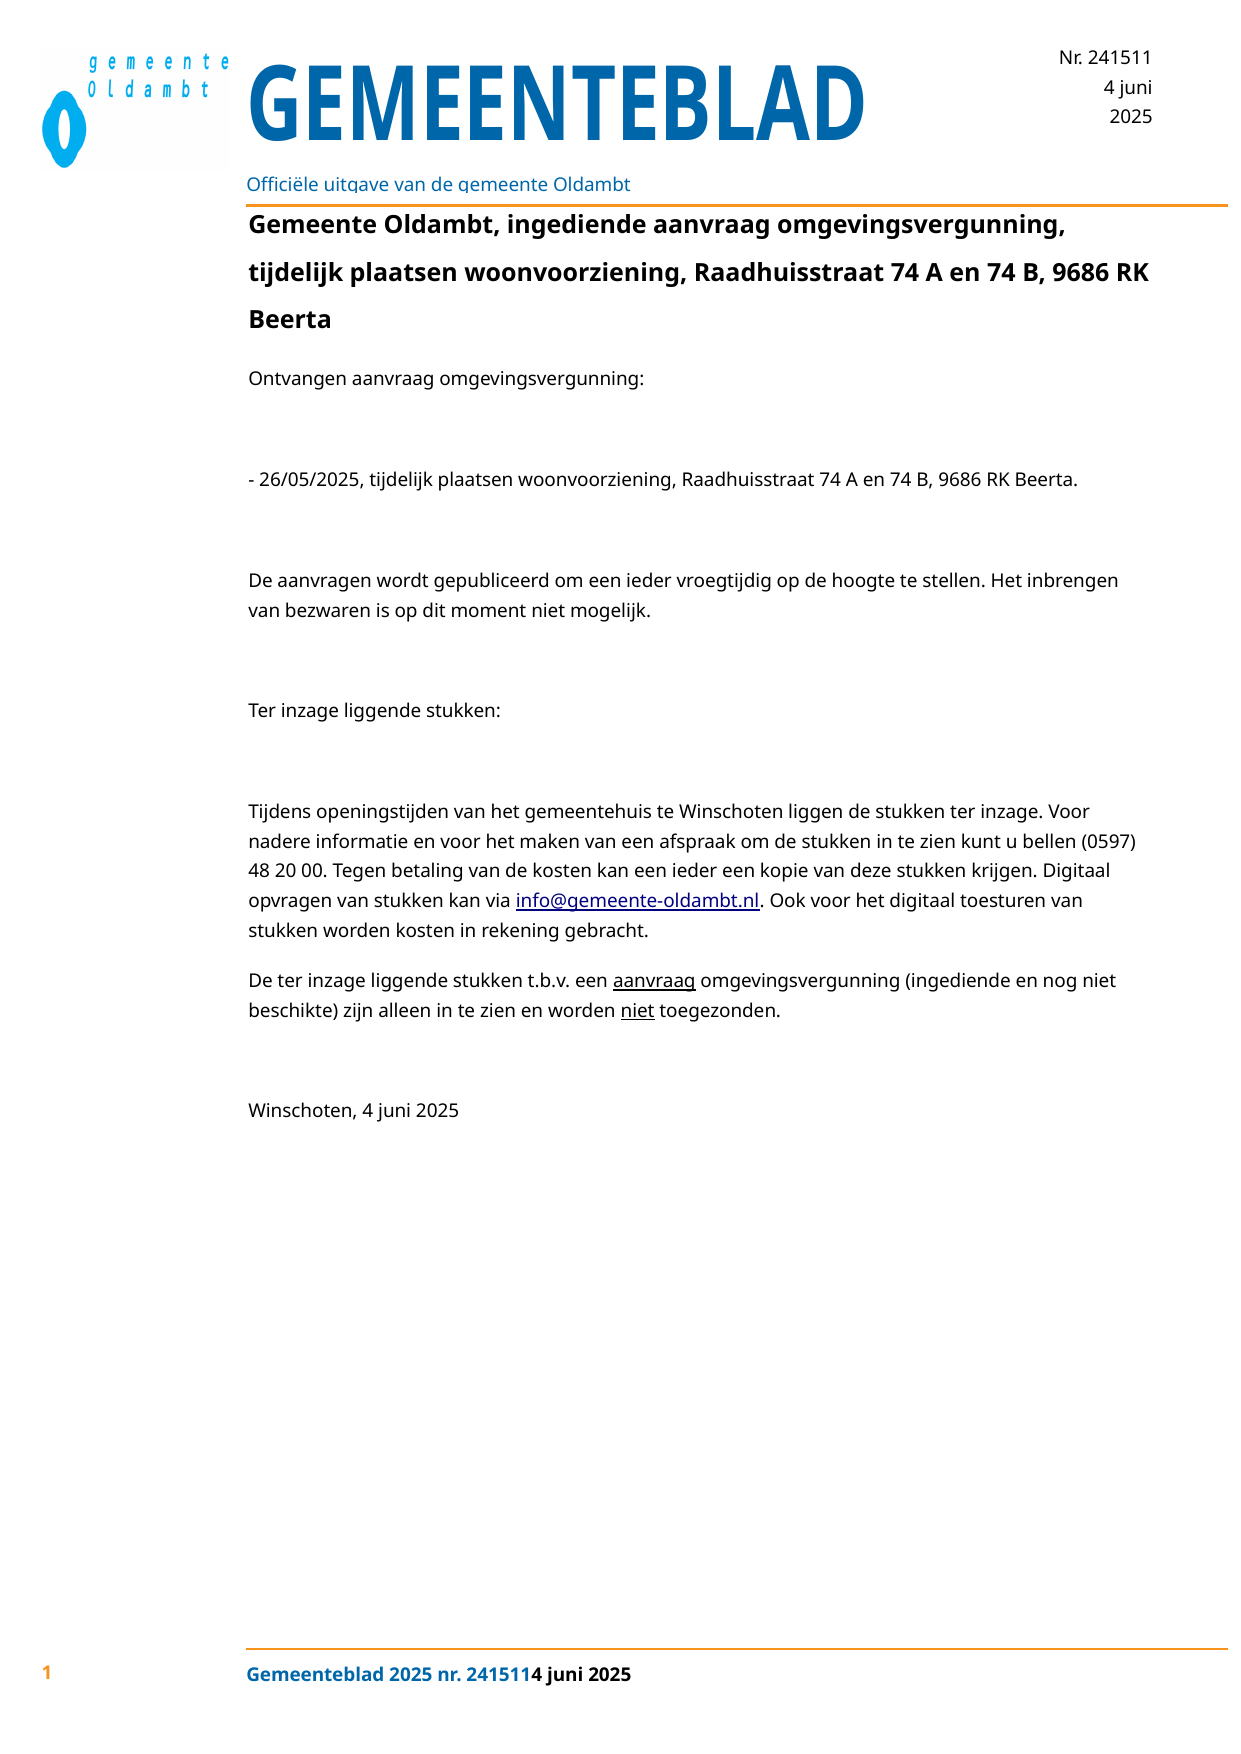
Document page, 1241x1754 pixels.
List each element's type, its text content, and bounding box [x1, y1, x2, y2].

text Gemeente Oldambt, ingediende aanvraag omgevingsvergunning, tijdelijk plaatsen woonvoorziening, Raadhuisstraat 74 A en 74 B, 9686 RK Beerta [248, 207, 1152, 336]
text Ter inzage liggende stukken: [248, 698, 1152, 723]
text Ontvangen aanvraag omgevingsvergunning: [248, 366, 1152, 391]
text Winschoten, 4 juni 2025 [248, 1098, 1152, 1123]
picture [41, 47, 231, 172]
text - 26/05/2025, tijdelijk plaatsen woonvoorziening, Raadhuisstraat 74 A en 74 B, 9686 RK Beerta. [248, 466, 1152, 492]
text De aanvragen wordt gepubliceerd om een ieder vroegtijdig op de hoogte te stellen. Het inbrengen van bezwaren is op dit moment niet mogelijk. [248, 567, 1152, 622]
text Tijdens openingstijden van het gemeentehuis te Winschoten liggen de stukken ter inzage. Voor nadere informatie en voor het maken van een afspraak om de stukken in te zien kunt u bellen (0597) 48 20 00. Tegen betaling van de kosten kan een ieder een kopie van deze stukken krijgen. Digitaal opvragen van stukken kan via info@gemeente-oldambt.nl. Ook voor het digitaal toesturen van stukken worden kosten in rekening gebracht. [248, 798, 1152, 942]
text De ter inzage liggende stukken t.b.v. een aanvraag omgevingsvergunning (ingediende en nog niet beschikte) zijn alleen in te zien en worden niet toegezonden. [248, 967, 1152, 1022]
